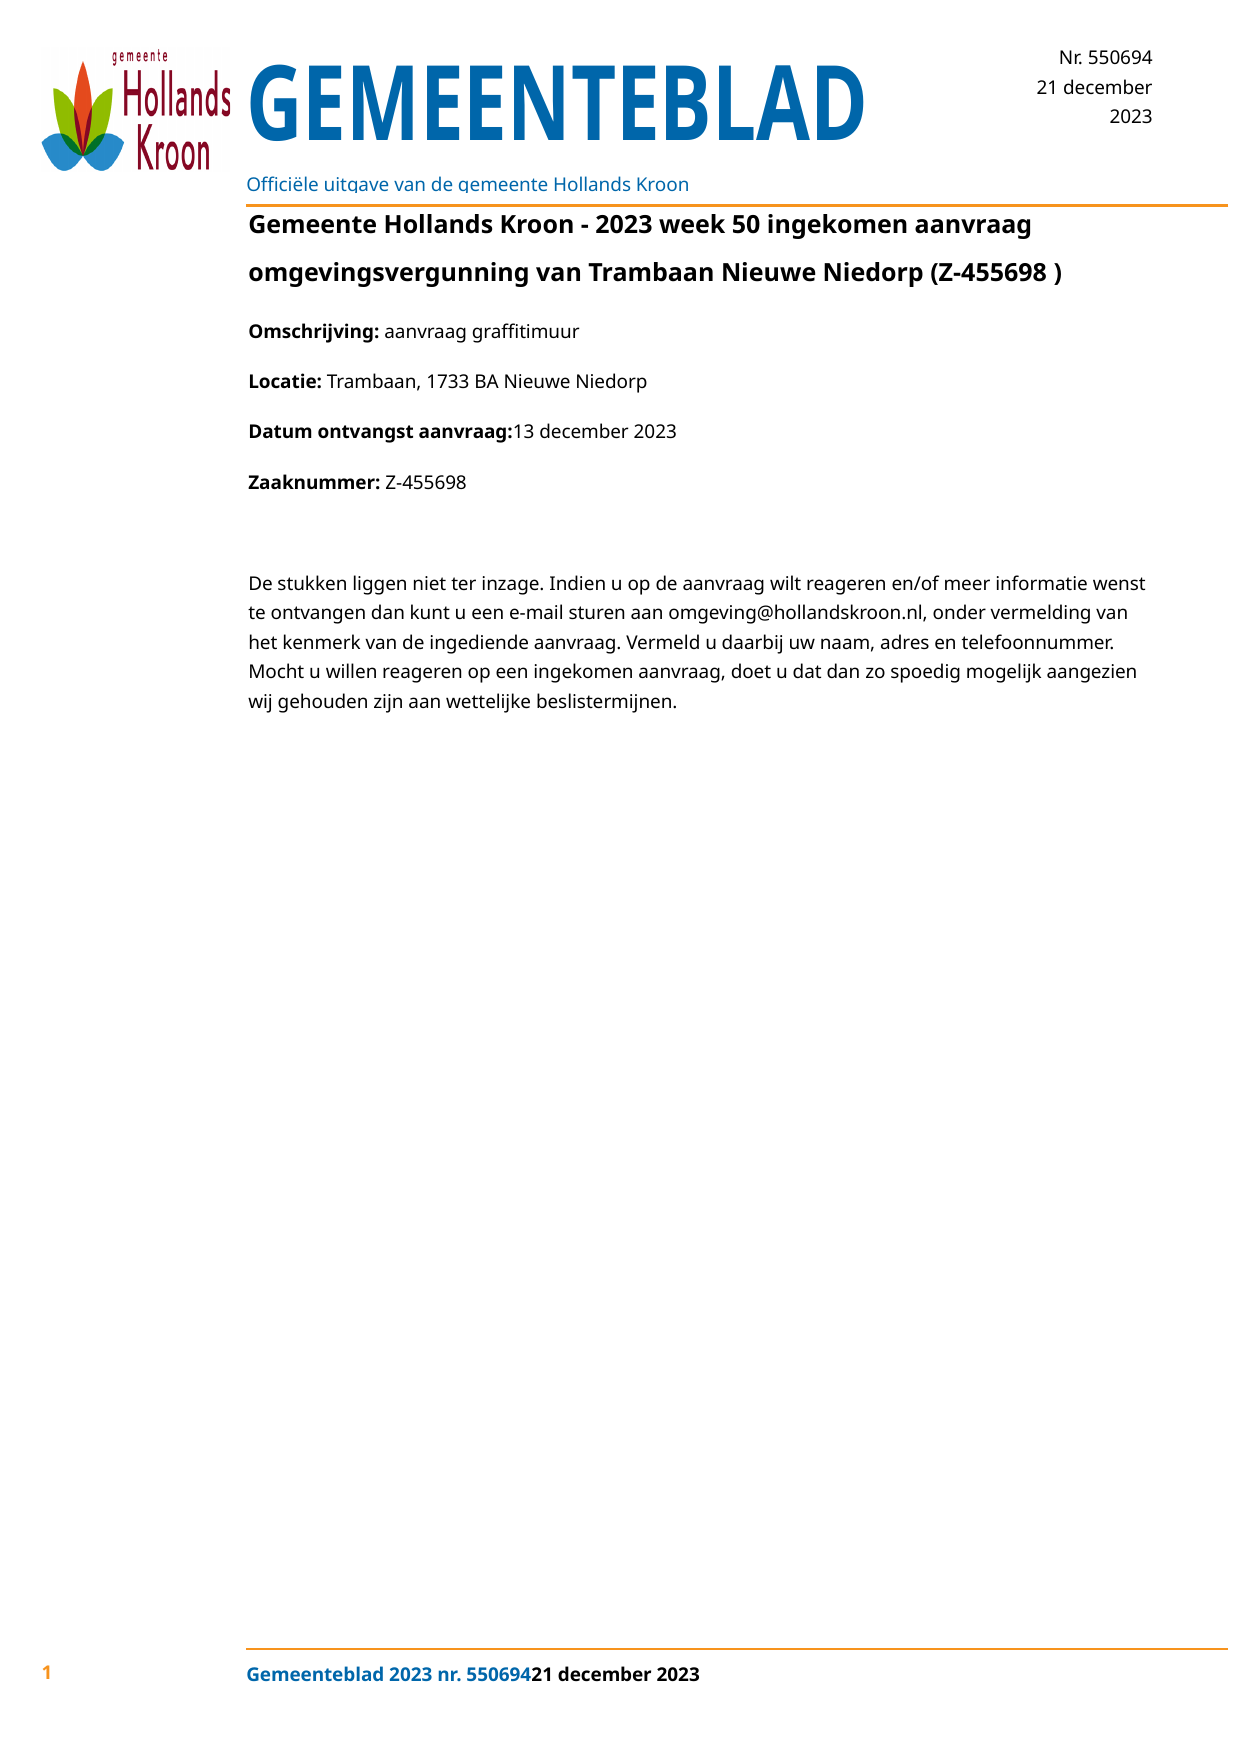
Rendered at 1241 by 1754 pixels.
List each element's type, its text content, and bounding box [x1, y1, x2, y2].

text Omschrijving: aanvraag graffitimuur [248, 318, 1152, 344]
text De stukken liggen niet ter inzage. Indien u op de aanvraag wilt reageren en/of meer informatie wenst te ontvangen dan kunt u een e-mail sturen aan omgeving@hollandskroon.nl, onder vermelding van het kenmerk van de ingediende aanvraag. Vermeld u daarbij uw naam, adres en telefoonnummer. Mocht u willen reageren op een ingekomen aanvraag, doet u dat dan zo spoedig mogelijk aangezien wij gehouden zijn aan wettelijke beslistermijnen. [248, 570, 1152, 714]
text Gemeente Hollands Kroon - 2023 week 50 ingekomen aanvraag omgevingsvergunning van Trambaan Nieuwe Niedorp (Z-455698 ) [248, 207, 1152, 288]
text Datum ontvangst aanvraag:13 december 2023 [248, 419, 1152, 444]
text Zaaknummer: Z-455698 [248, 469, 1152, 495]
text Locatie: Trambaan, 1733 BA Nieuwe Niedorp [248, 368, 1152, 394]
picture [41, 47, 231, 172]
